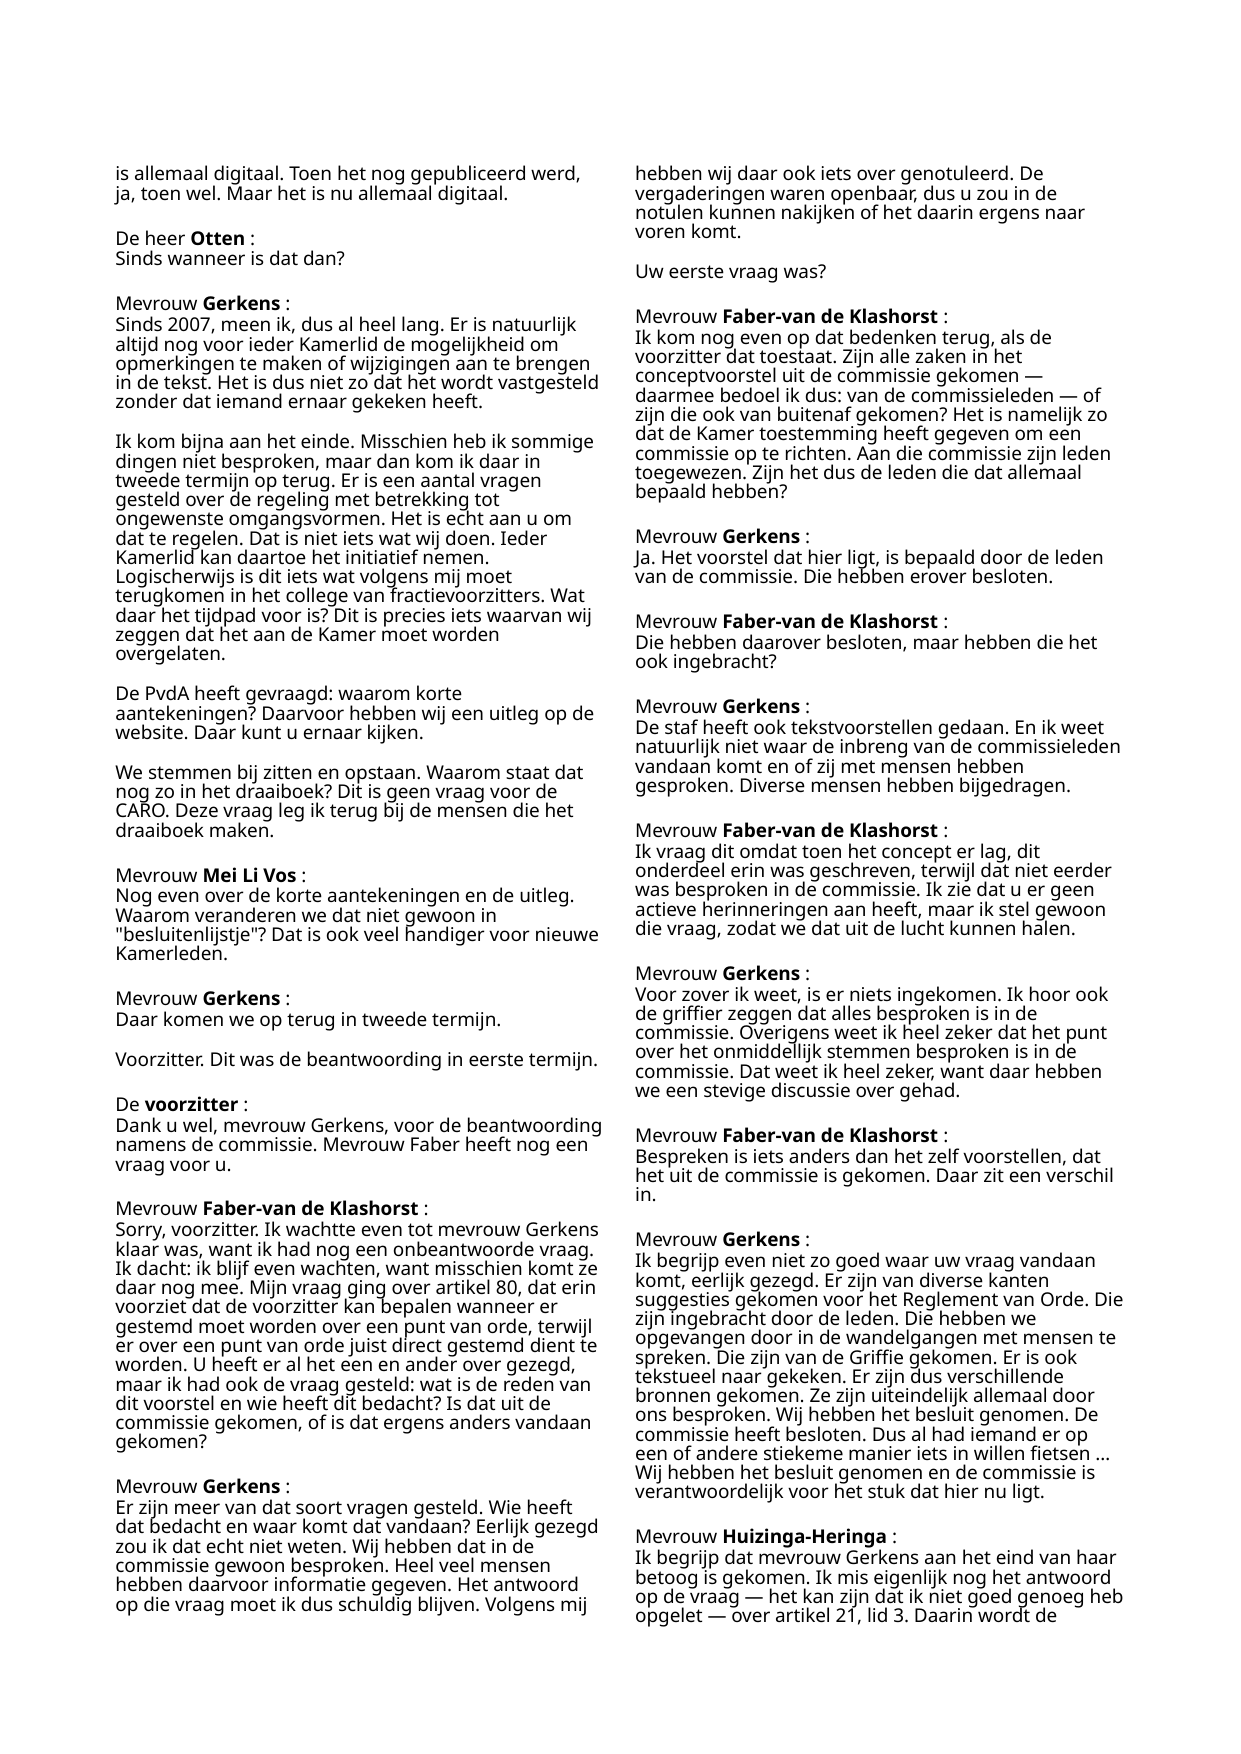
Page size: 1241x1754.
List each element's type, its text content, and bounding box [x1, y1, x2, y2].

text De voorzitter : [115, 1091, 605, 1117]
text Ik kom nog even op dat bedenken terug, als de voorzitter dat toestaat. Zijn alle zaken in het conceptvoorstel uit de commissie gekomen — daarmee bedoel ik dus: van de commissieleden — of zijn die ook van buitenaf gekomen? Het is namelijk zo dat de Kamer toestemming heeft gegeven om een commissie op te richten. Aan die commissie zijn leden toegewezen. Zijn het dus de leden die dat allemaal bepaald hebben? [635, 329, 1125, 502]
text Mevrouw Gerkens : [115, 1473, 605, 1499]
text Mevrouw Faber-van de Klashorst : [635, 608, 1125, 634]
text Mevrouw Faber-van de Klashorst : [115, 1196, 605, 1221]
text Mevrouw Gerkens : [635, 960, 1125, 986]
text Mevrouw Huizinga-Heringa : [635, 1524, 1125, 1549]
text Die hebben daarover besloten, maar hebben die het ook ingebracht? [635, 634, 1125, 673]
text Mevrouw Mei Li Vos : [115, 862, 605, 887]
text De staf heeft ook tekstvoorstellen gedaan. En ik weet natuurlijk niet waar de inbreng van de commissieleden vandaan komt en of zij met mensen hebben gesproken. Diverse mensen hebben bijgedragen. [635, 719, 1125, 796]
text Mevrouw Faber-van de Klashorst : [635, 303, 1125, 329]
text We stemmen bij zitten en opstaan. Waarom staat dat nog zo in het draaiboek? Dit is geen vraag voor de CARO. Deze vraag leg ik terug bij de mensen die het draaiboek maken. [115, 764, 605, 841]
text Ja. Het voorstel dat hier ligt, is bepaald door de leden van de commissie. Die hebben erover besloten. [635, 549, 1125, 587]
text De PvdA heeft gevraagd: waarom korte aantekeningen? Daarvoor hebben wij een uitleg op de website. Daar kunt u ernaar kijken. [115, 685, 605, 743]
text Mevrouw Gerkens : [635, 523, 1125, 549]
text Sinds wanneer is dat dan? [115, 250, 605, 270]
text Sorry, voorzitter. Ik wachtte even tot mevrouw Gerkens klaar was, want ik had nog een onbeantwoorde vraag. Ik dacht: ik blijf even wachten, want misschien komt ze daar nog mee. Mijn vraag ging over artikel 80, dat erin voorziet dat de voorzitter kan bepalen wanneer er gestemd moet worden over een punt van orde, terwijl er over een punt van orde juist direct gestemd dient te worden. U heeft er al het een en ander over gezegd, maar ik had ook de vraag gesteld: wat is de reden van dit voorstel en wie heeft dit bedacht? Is dat uit de commissie gekomen, of is dat ergens anders vandaan gekomen? [115, 1221, 605, 1453]
text Voor zover ik weet, is er niets ingekomen. Ik hoor ook de griffier zeggen dat alles besproken is in de commissie. Overigens weet ik heel zeker dat het punt over het onmiddellijk stemmen besproken is in de commissie. Dat weet ik heel zeker, want daar hebben we een stevige discussie over gehad. [635, 986, 1125, 1101]
text Mevrouw Gerkens : [115, 291, 605, 316]
text Dank u wel, mevrouw Gerkens, voor de beantwoording namens de commissie. Mevrouw Faber heeft nog een vraag voor u. [115, 1117, 605, 1175]
text De heer Otten : [115, 225, 605, 250]
text Mevrouw Gerkens : [635, 1227, 1125, 1252]
text Ik kom bijna aan het einde. Misschien heb ik sommige dingen niet besproken, maar dan kom ik daar in tweede termijn op terug. Er is een aantal vragen gesteld over de regeling met betrekking tot ongewenste omgangsvormen. Het is echt aan u om dat te regelen. Dat is niet iets wat wij doen. Ieder Kamerlid kan daartoe het initiatief nemen. Logischerwijs is dit iets wat volgens mij moet terugkomen in het college van fractievoorzitters. Wat daar het tijdpad voor is? Dit is precies iets waarvan wij zeggen dat het aan de Kamer moet worden overgelaten. [115, 433, 605, 664]
text Mevrouw Gerkens : [115, 985, 605, 1011]
text Daar komen we op terug in tweede termijn. [115, 1011, 605, 1030]
text Er zijn meer van dat soort vragen gesteld. Wie heeft dat bedacht en waar komt dat vandaan? Eerlijk gezegd zou ik dat echt niet weten. Wij hebben dat in de commissie gewoon besproken. Heel veel mensen hebben daarvoor informatie gegeven. Het antwoord op die vraag moet ik dus schuldig blijven. Volgens mij [115, 1499, 605, 1615]
text Ik vraag dit omdat toen het concept er lag, dit onderdeel erin was geschreven, terwijl dat niet eerder was besproken in de commissie. Ik zie dat u er geen actieve herinneringen aan heeft, maar ik stel gewoon die vraag, zodat we dat uit de lucht kunnen halen. [635, 843, 1125, 939]
text Mevrouw Faber-van de Klashorst : [635, 1122, 1125, 1148]
text hebben wij daar ook iets over genotuleerd. De vergaderingen waren openbaar, dus u zou in de notulen kunnen nakijken of het daarin ergens naar voren komt. [635, 165, 1125, 242]
text Ik begrijp even niet zo goed waar uw vraag vandaan komt, eerlijk gezegd. Er zijn van diverse kanten suggesties gekomen voor het Reglement van Orde. Die zijn ingebracht door de leden. Die hebben we opgevangen door in de wandelgangen met mensen te spreken. Die zijn van de Griffie gekomen. Er is ook tekstueel naar gekeken. Er zijn dus verschillende bronnen gekomen. Ze zijn uiteindelijk allemaal door ons besproken. Wij hebben het besluit genomen. De commissie heeft besloten. Dus al had iemand er op een of andere stiekeme manier iets in willen fietsen … Wij hebben het besluit genomen en de commissie is verantwoordelijk voor het stuk dat hier nu ligt. [635, 1252, 1125, 1503]
text Mevrouw Gerkens : [635, 693, 1125, 719]
text Ik begrijp dat mevrouw Gerkens aan het eind van haar betoog is gekomen. Ik mis eigenlijk nog het antwoord op de vraag — het kan zijn dat ik niet goed genoeg heb opgelet — over artikel 21, lid 3. Daarin wordt de [635, 1549, 1125, 1626]
text is allemaal digitaal. Toen het nog gepubliceerd werd, ja, toen wel. Maar het is nu allemaal digitaal. [115, 165, 605, 204]
text Voorzitter. Dit was de beantwoording in eerste termijn. [115, 1051, 605, 1070]
text Mevrouw Faber-van de Klashorst : [635, 817, 1125, 843]
text Sinds 2007, meen ik, dus al heel lang. Er is natuurlijk altijd nog voor ieder Kamerlid de mogelijkheid om opmerkingen te maken of wijzigingen aan te brengen in de tekst. Het is dus niet zo dat het wordt vastgesteld zonder dat iemand ernaar gekeken heeft. [115, 316, 605, 413]
text Uw eerste vraag was? [635, 263, 1125, 282]
text Bespreken is iets anders dan het zelf voorstellen, dat het uit de commissie is gekomen. Daar zit een verschil in. [635, 1148, 1125, 1206]
text Nog even over de korte aantekeningen en de uitleg. Waarom veranderen we dat niet gewoon in "besluitenlijstje"? Dat is ook veel handiger voor nieuwe Kamerleden. [115, 887, 605, 964]
